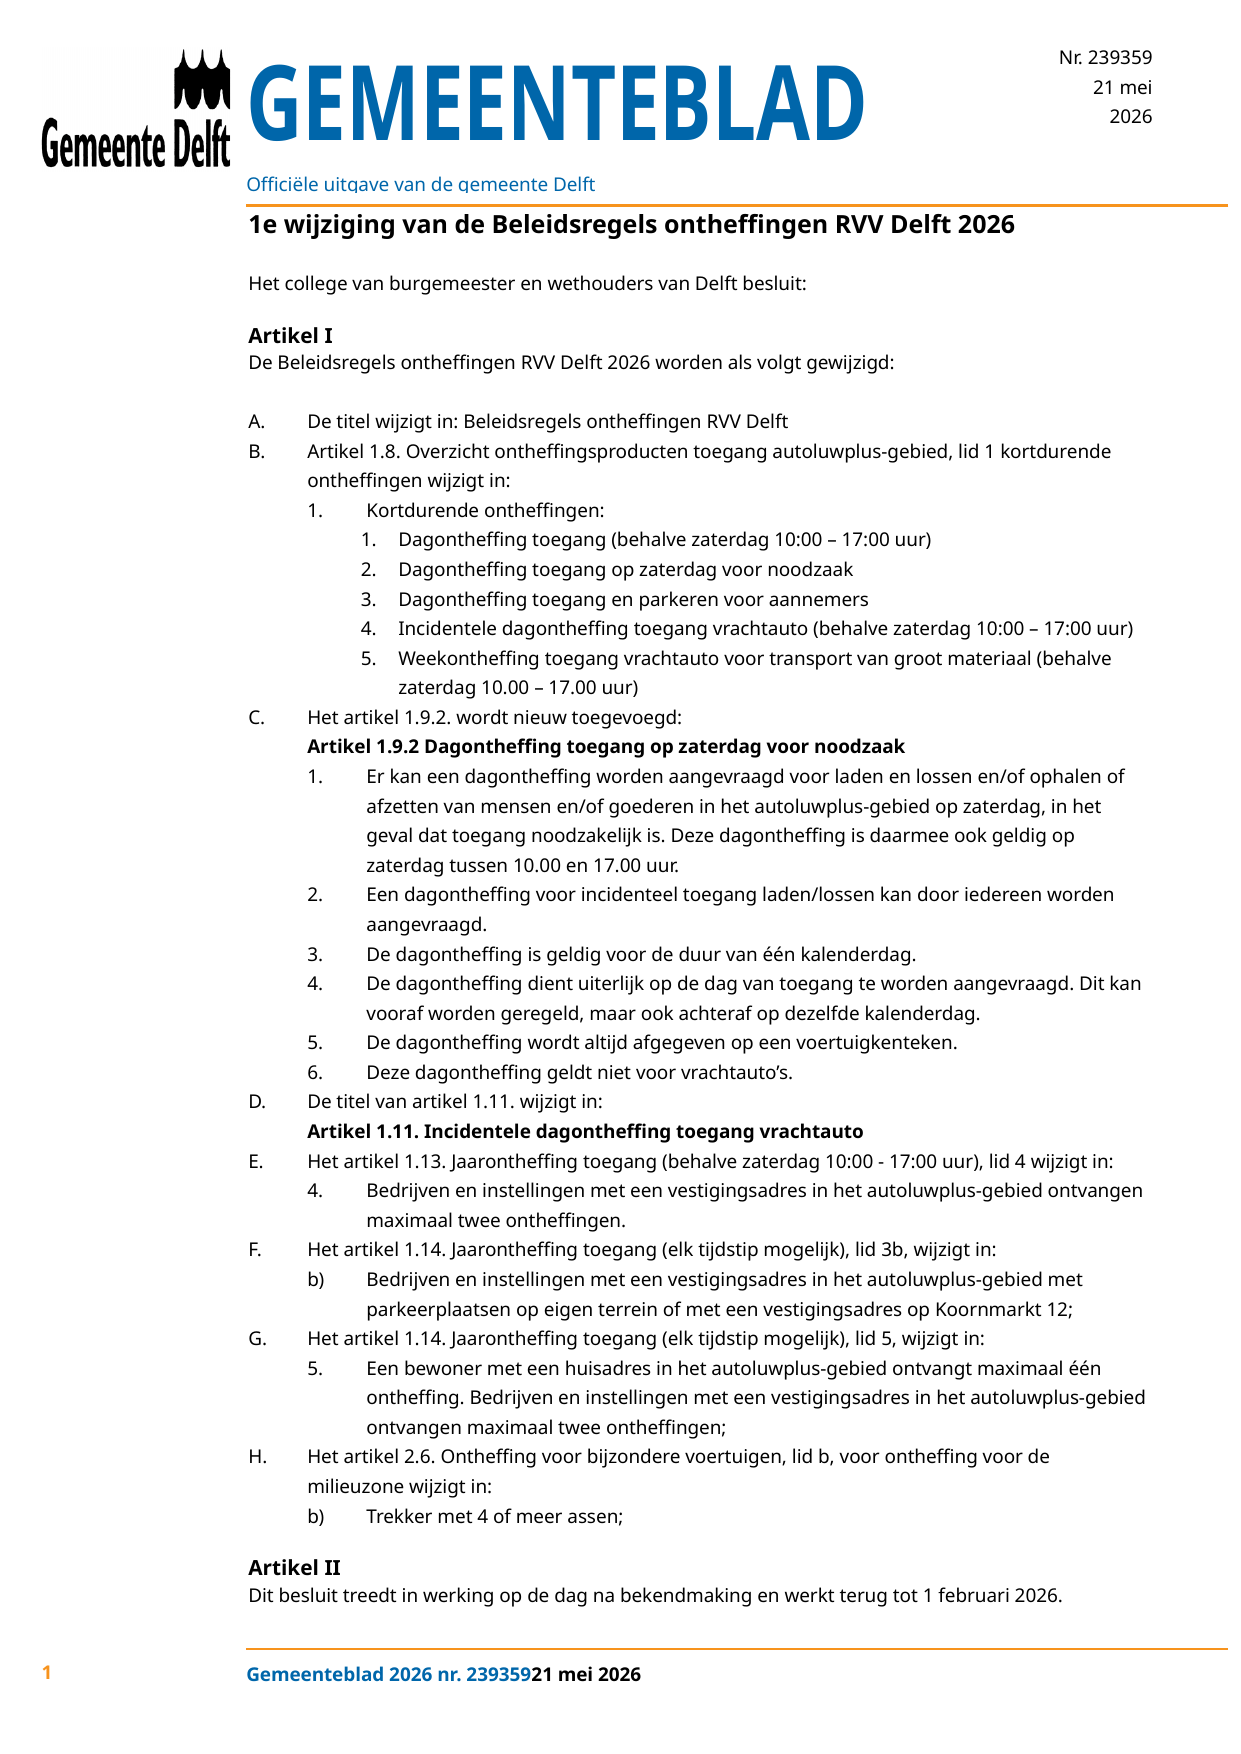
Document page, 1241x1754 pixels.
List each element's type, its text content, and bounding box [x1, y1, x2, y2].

list Een bewoner met een huisadres in het autoluwplus-gebied ontvangt maximaal één ontheffing. Bedrijven en instellingen met een vestigingsadres in het autoluwplus-gebied ontvangen maximaal twee ontheffingen; [307, 1355, 1152, 1440]
picture [41, 47, 231, 172]
text Artikel II [248, 1553, 1152, 1582]
list Het artikel 2.6. Ontheffing voor bijzondere voertuigen, lid b, voor ontheffing voor de milieuzone wijzigt in: [248, 1444, 1152, 1499]
list Dagontheffing toegang en parkeren voor aannemers [361, 586, 1152, 612]
list Dagontheffing toegang op zaterdag voor noodzaak [361, 556, 1152, 582]
list Dagontheffing toegang (behalve zaterdag 10:00 – 17:00 uur) [361, 527, 1152, 552]
list Een dagontheffing voor incidenteel toegang laden/lossen kan door iedereen worden aangevraagd. [307, 882, 1152, 937]
text 1e wijziging van de Beleidsregels ontheffingen RVV Delft 2026 [248, 207, 1152, 241]
list De dagontheffing is geldig voor de duur van één kalenderdag. [307, 941, 1152, 967]
text Het college van burgemeester en wethouders van Delft besluit: [248, 270, 1152, 296]
list Bedrijven en instellingen met een vestigingsadres in het autoluwplus-gebied met parkeerplaatsen op eigen terrein of met een vestigingsadres op Koornmarkt 12; [307, 1266, 1152, 1322]
list Het artikel 1.14. Jaarontheffing toegang (elk tijdstip mogelijk), lid 5, wijzigt in: [248, 1325, 1152, 1351]
list Het artikel 1.13. Jaarontheffing toegang (behalve zaterdag 10:00 - 17:00 uur), lid 4 wijzigt in: [248, 1148, 1152, 1174]
text Dit besluit treedt in werking op de dag na bekendmaking en werkt terug tot 1 februari 2026. [248, 1582, 1152, 1607]
list De dagontheffing wordt altijd afgegeven op een voertuigkenteken. [307, 1029, 1152, 1055]
list Deze dagontheffing geldt niet voor vrachtauto’s. [307, 1059, 1152, 1085]
list Het artikel 1.14. Jaarontheffing toegang (elk tijdstip mogelijk), lid 3b, wijzigt in: [248, 1237, 1152, 1262]
list Kortdurende ontheffingen: [307, 497, 1152, 523]
list Trekker met 4 of meer assen; [307, 1503, 1152, 1529]
list Weekontheffing toegang vrachtauto voor transport van groot materiaal (behalve zaterdag 10.00 – 17.00 uur) [361, 645, 1152, 700]
text Artikel I [248, 321, 1152, 349]
list Artikel 1.11. Incidentele dagontheffing toegang vrachtauto [248, 1118, 1152, 1144]
list De dagontheffing dient uiterlijk op de dag van toegang te worden aangevraagd. Dit kan vooraf worden geregeld, maar ook achteraf op dezelfde kalenderdag. [307, 970, 1152, 1026]
text De Beleidsregels ontheffingen RVV Delft 2026 worden als volgt gewijzigd: [248, 349, 1152, 375]
list De titel wijzigt in: Beleidsregels ontheffingen RVV Delft [248, 408, 1152, 434]
list Bedrijven en instellingen met een vestigingsadres in het autoluwplus-gebied ontvangen maximaal twee ontheffingen. [307, 1177, 1152, 1233]
list Er kan een dagontheffing worden aangevraagd voor laden en lossen en/of ophalen of afzetten van mensen en/of goederen in het autoluwplus-gebied op zaterdag, in het geval dat toegang noodzakelijk is. Deze dagontheffing is daarmee ook geldig op zaterdag tussen 10.00 en 17.00 uur. [307, 763, 1152, 878]
list Artikel 1.9.2 Dagontheffing toegang op zaterdag voor noodzaak [248, 734, 1152, 759]
list Artikel 1.8. Overzicht ontheffingsproducten toegang autoluwplus-gebied, lid 1 kortdurende ontheffingen wijzigt in: [248, 438, 1152, 493]
list Het artikel 1.9.2. wordt nieuw toegevoegd: [248, 704, 1152, 730]
list Incidentele dagontheffing toegang vrachtauto (behalve zaterdag 10:00 – 17:00 uur) [361, 615, 1152, 641]
list De titel van artikel 1.11. wijzigt in: [248, 1089, 1152, 1114]
